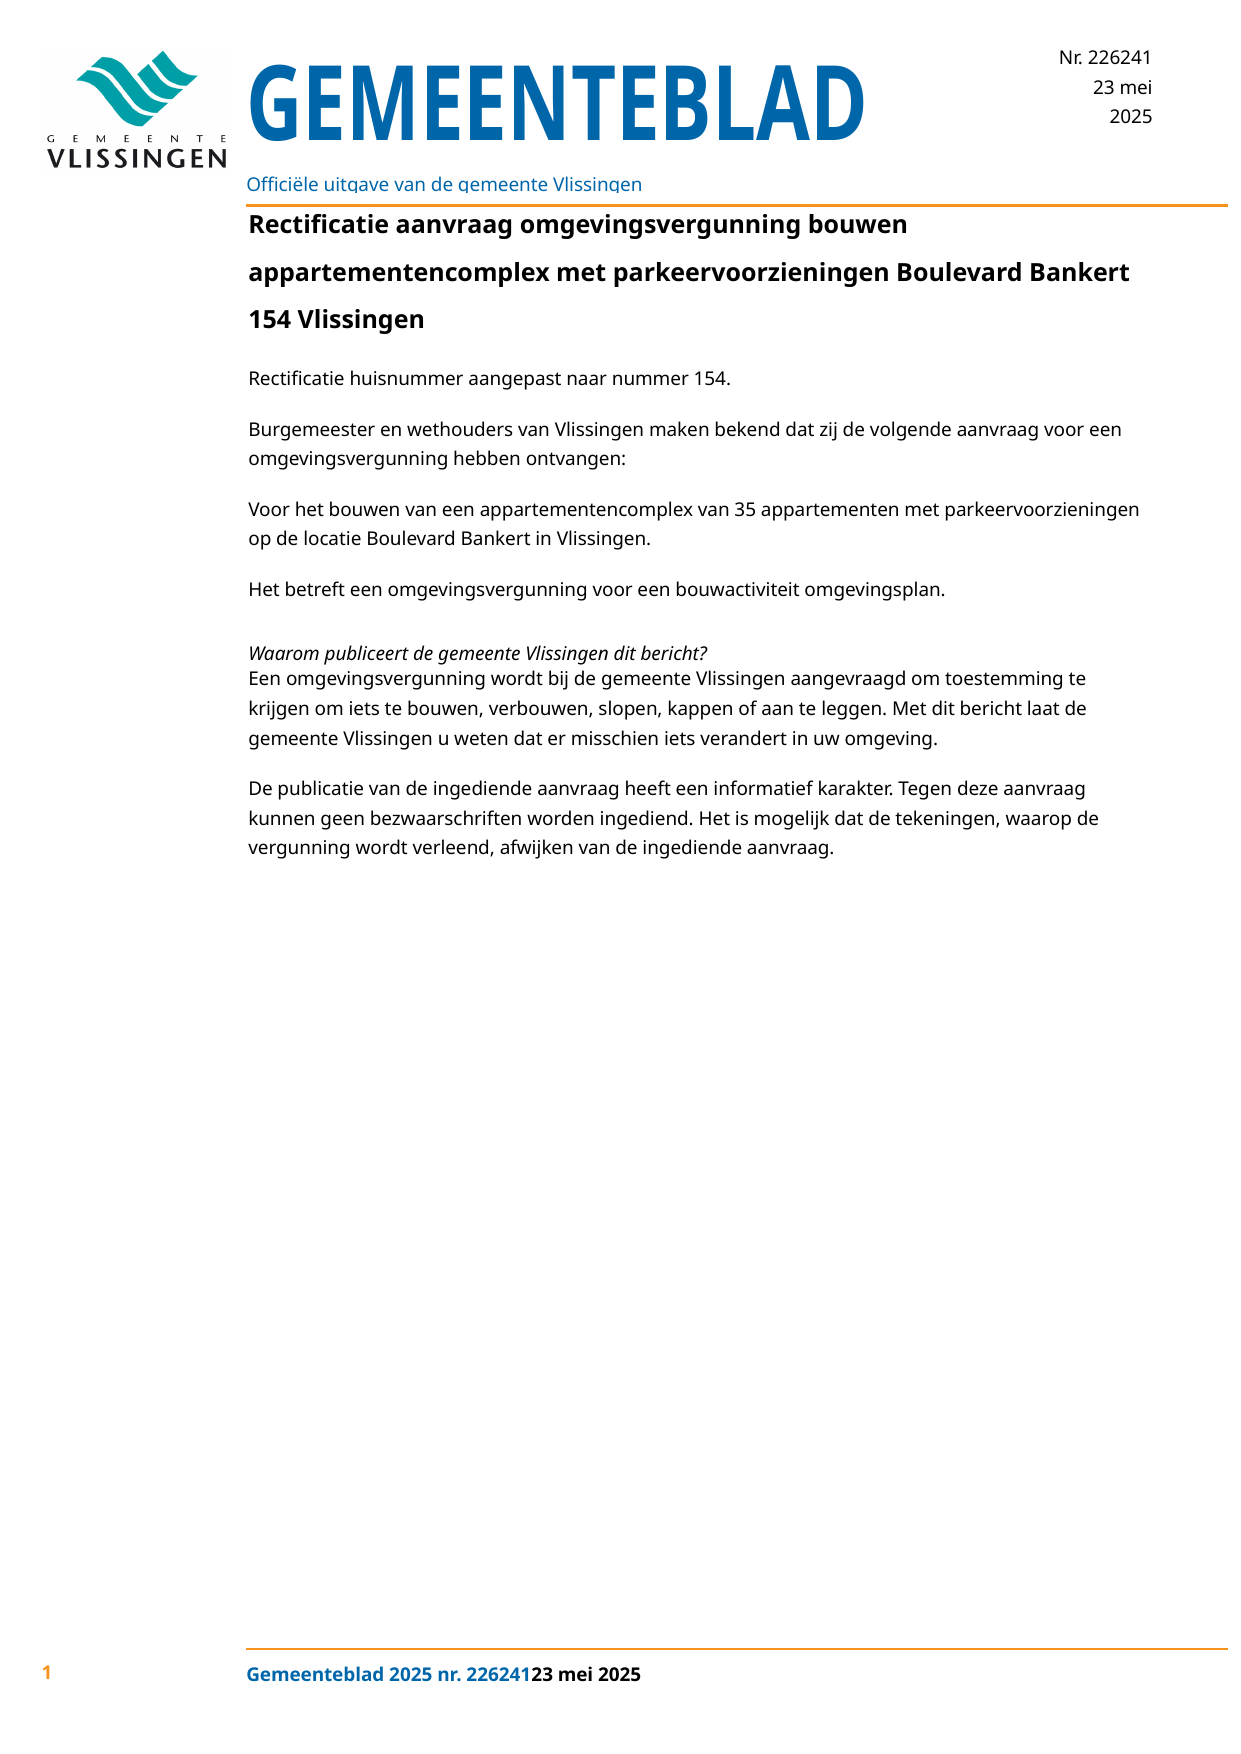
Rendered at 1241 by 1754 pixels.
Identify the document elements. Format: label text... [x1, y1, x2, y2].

picture [41, 47, 231, 172]
text Waarom publiceert de gemeente Vlissingen dit bericht? [248, 640, 1152, 666]
text Burgemeester en wethouders van Vlissingen maken bekend dat zij de volgende aanvraag voor een omgevingsvergunning hebben ontvangen: [248, 416, 1152, 471]
text Voor het bouwen van een appartementencomplex van 35 appartementen met parkeervoorzieningen op de locatie Boulevard Bankert in Vlissingen. [248, 496, 1152, 551]
text Een omgevingsvergunning wordt bij de gemeente Vlissingen aangevraagd om toestemming te krijgen om iets te bouwen, verbouwen, slopen, kappen of aan te leggen. Met dit bericht laat de gemeente Vlissingen u weten dat er misschien iets verandert in uw omgeving. [248, 666, 1152, 751]
text Rectificatie aanvraag omgevingsvergunning bouwen appartementencomplex met parkeervoorzieningen Boulevard Bankert 154 Vlissingen [248, 207, 1152, 336]
text Het betreft een omgevingsvergunning voor een bouwactiviteit omgevingsplan. [248, 576, 1152, 602]
text De publicatie van de ingediende aanvraag heeft een informatief karakter. Tegen deze aanvraag kunnen geen bezwaarschriften worden ingediend. Het is mogelijk dat de tekeningen, waarop de vergunning wordt verleend, afwijken van de ingediende aanvraag. [248, 775, 1152, 860]
text Rectificatie huisnummer aangepast naar nummer 154. [248, 366, 1152, 391]
